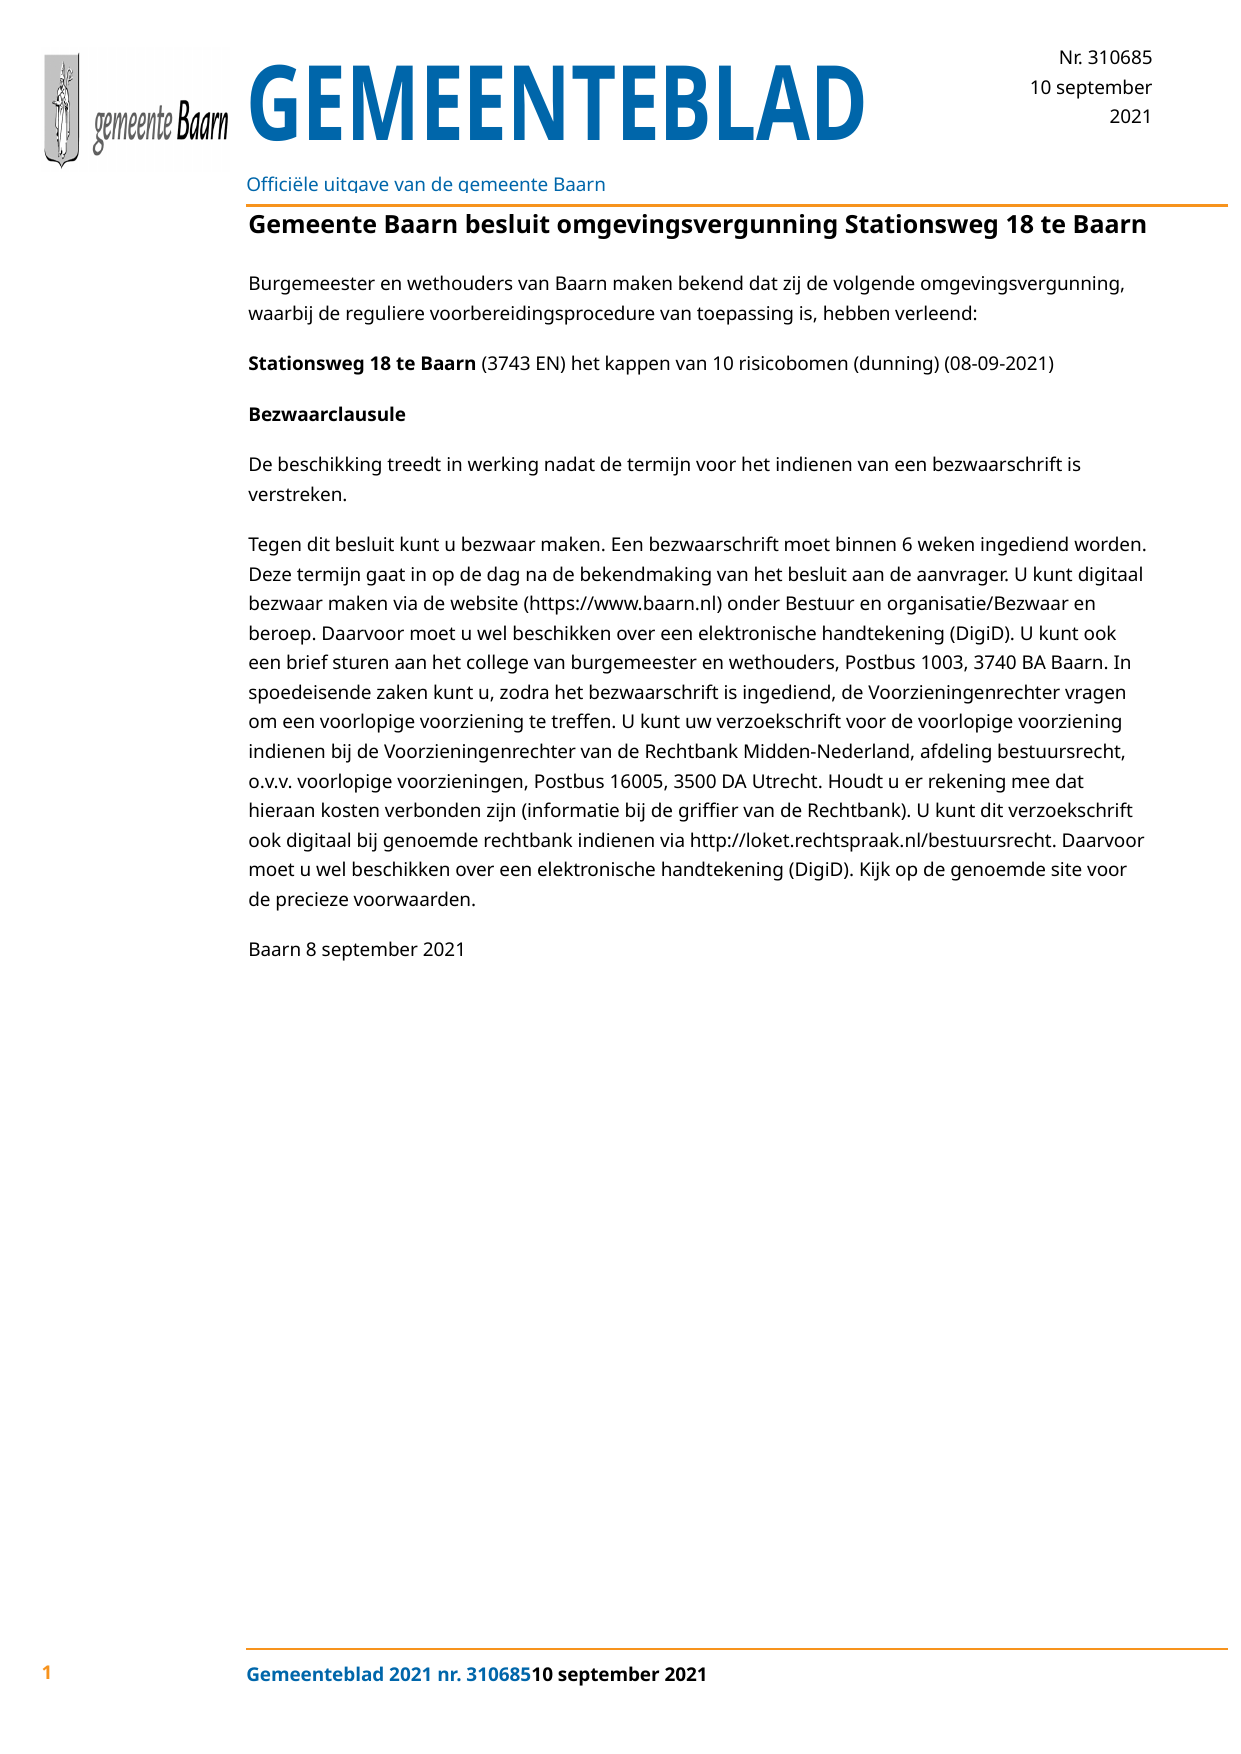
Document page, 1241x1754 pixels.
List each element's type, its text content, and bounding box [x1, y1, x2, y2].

text De beschikking treedt in werking nadat de termijn voor het indienen van een bezwaarschrift is verstreken. [248, 451, 1152, 506]
text Tegen dit besluit kunt u bezwaar maken. Een bezwaarschrift moet binnen 6 weken ingediend worden. Deze termijn gaat in op de dag na de bekendmaking van het besluit aan de aanvrager. U kunt digitaal bezwaar maken via de website (https://www.baarn.nl) onder Bestuur en organisatie/Bezwaar en beroep. Daarvoor moet u wel beschikken over een elektronische handtekening (DigiD). U kunt ook een brief sturen aan het college van burgemeester en wethouders, Postbus 1003, 3740 BA Baarn. In spoedeisende zaken kunt u, zodra het bezwaarschrift is ingediend, de Voorzieningenrechter vragen om een voorlopige voorziening te treffen. U kunt uw verzoekschrift voor de voorlopige voorziening indienen bij de Voorzieningenrechter van de Rechtbank Midden-Nederland, afdeling bestuursrecht, o.v.v. voorlopige voorzieningen, Postbus 16005, 3500 DA Utrecht. Houdt u er rekening mee dat hieraan kosten verbonden zijn (informatie bij de griffier van de Rechtbank). U kunt dit verzoekschrift ook digitaal bij genoemde rechtbank indienen via http://loket.rechtspraak.nl/bestuursrecht. Daarvoor moet u wel beschikken over een elektronische handtekening (DigiD). Kijk op de genoemde site voor de precieze voorwaarden. [248, 531, 1152, 912]
text Burgemeester en wethouders van Baarn maken bekend dat zij de volgende omgevingsvergunning, waarbij de reguliere voorbereidingsprocedure van toepassing is, hebben verleend: [248, 270, 1152, 326]
text Gemeente Baarn besluit omgevingsvergunning Stationsweg 18 te Baarn [248, 207, 1152, 241]
text Stationsweg 18 te Baarn (3743 EN) het kappen van 10 risicobomen (dunning) (08-09-2021) [248, 350, 1152, 376]
text Baarn 8 september 2021 [248, 937, 1152, 962]
text Bezwaarclausule [248, 401, 1152, 426]
picture [41, 47, 231, 172]
